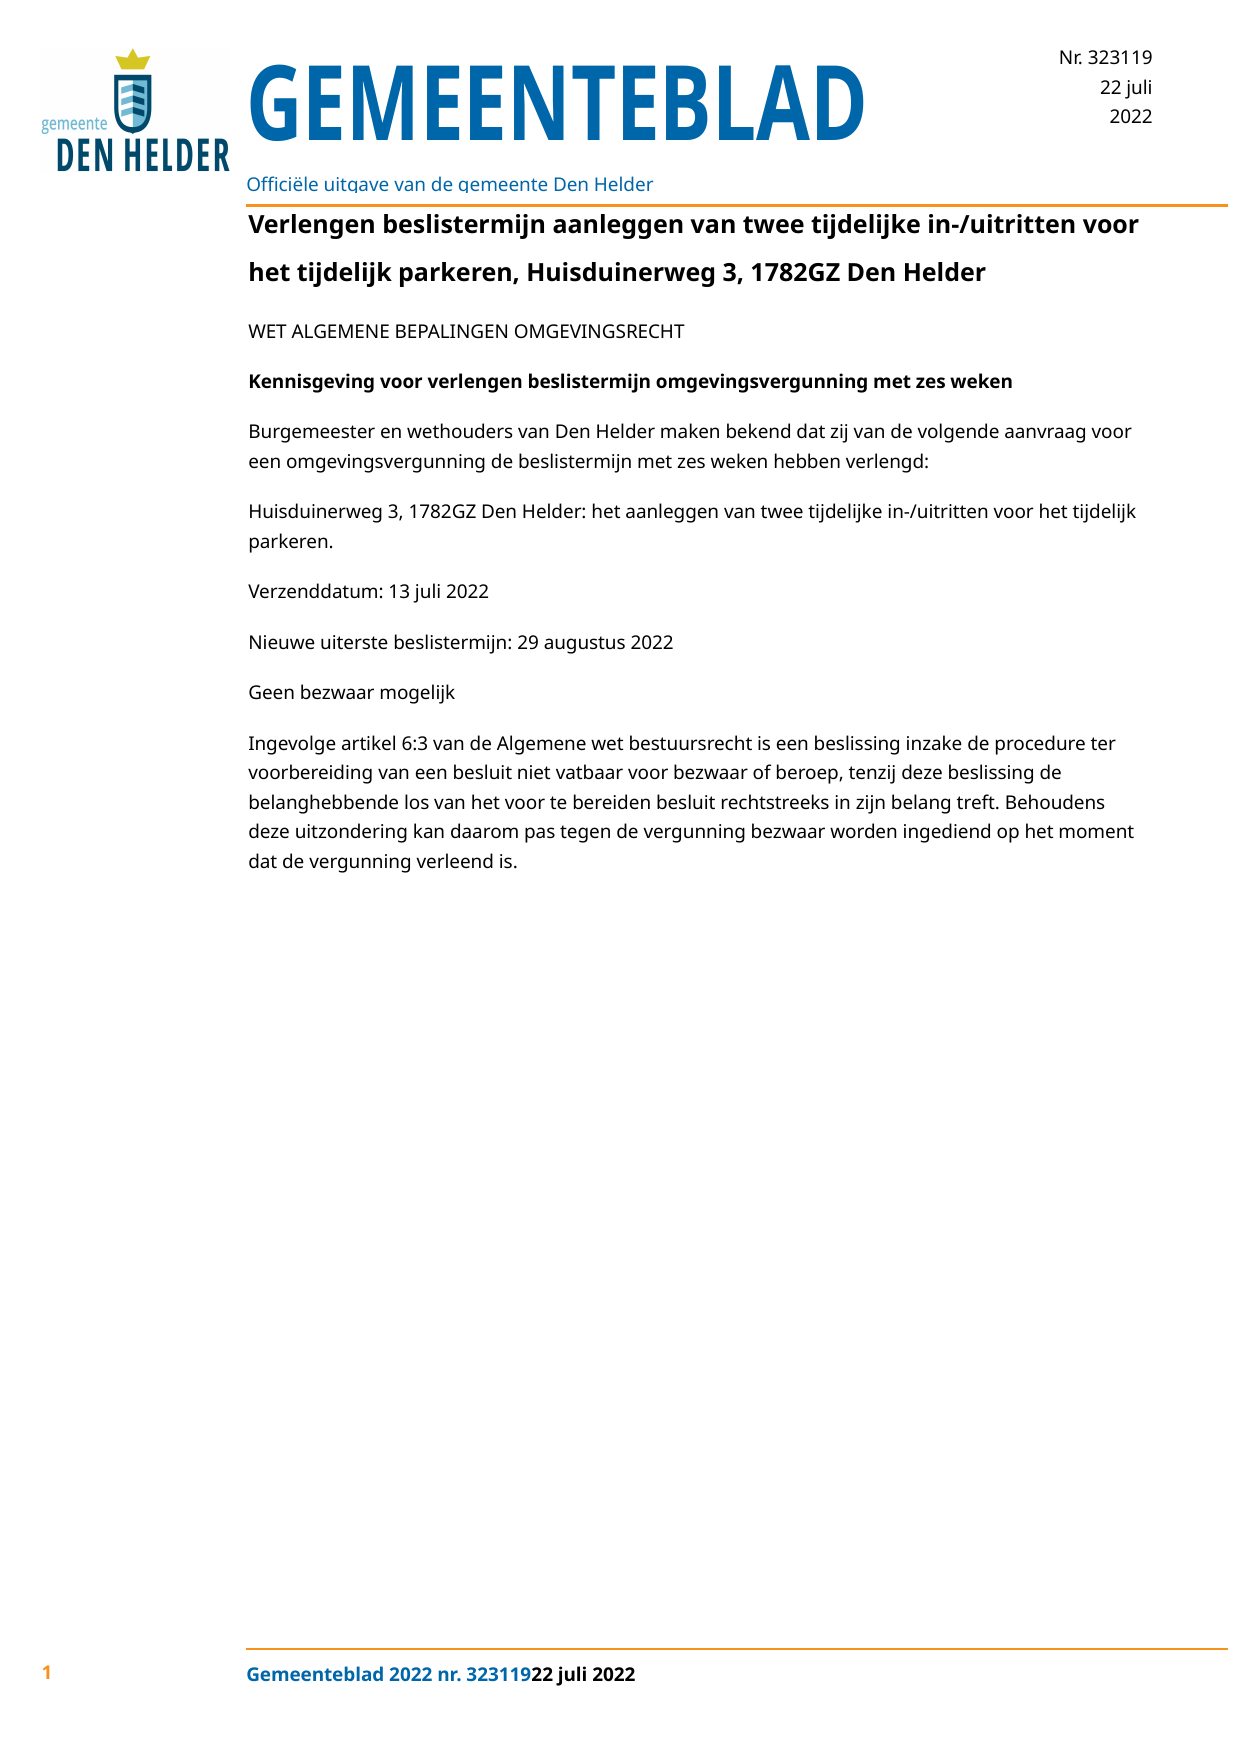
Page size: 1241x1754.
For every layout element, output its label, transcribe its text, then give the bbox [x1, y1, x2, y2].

text Burgemeester en wethouders van Den Helder maken bekend dat zij van de volgende aanvraag voor een omgevingsvergunning de beslistermijn met zes weken hebben verlengd: [248, 419, 1152, 474]
text Kennisgeving voor verlengen beslistermijn omgevingsvergunning met zes weken [248, 368, 1152, 394]
text Verzenddatum: 13 juli 2022 [248, 579, 1152, 604]
text WET ALGEMENE BEPALINGEN OMGEVINGSRECHT [248, 318, 1152, 344]
text Ingevolge artikel 6:3 van de Algemene wet bestuursrecht is een beslissing inzake de procedure ter voorbereiding van een besluit niet vatbaar voor bezwaar of beroep, tenzij deze beslissing de belanghebbende los van het voor te bereiden besluit rechtstreeks in zijn belang treft. Behoudens deze uitzondering kan daarom pas tegen de vergunning bezwaar worden ingediend op het moment dat de vergunning verleend is. [248, 730, 1152, 874]
text Nieuwe uiterste beslistermijn: 29 augustus 2022 [248, 629, 1152, 655]
picture [41, 47, 231, 172]
text Geen bezwaar mogelijk [248, 679, 1152, 705]
picture [100, 154, 106, 172]
text Huisduinerweg 3, 1782GZ Den Helder: het aanleggen van twee tijdelijke in-/uitritten voor het tijdelijk parkeren. [248, 499, 1152, 554]
picture [220, 160, 224, 172]
picture [63, 144, 68, 165]
picture [130, 157, 135, 172]
text Verlengen beslistermijn aanleggen van twee tijdelijke in-/uitritten voor het tijdelijk parkeren, Huisduinerweg 3, 1782GZ Den Helder [248, 207, 1152, 288]
picture [182, 144, 187, 165]
